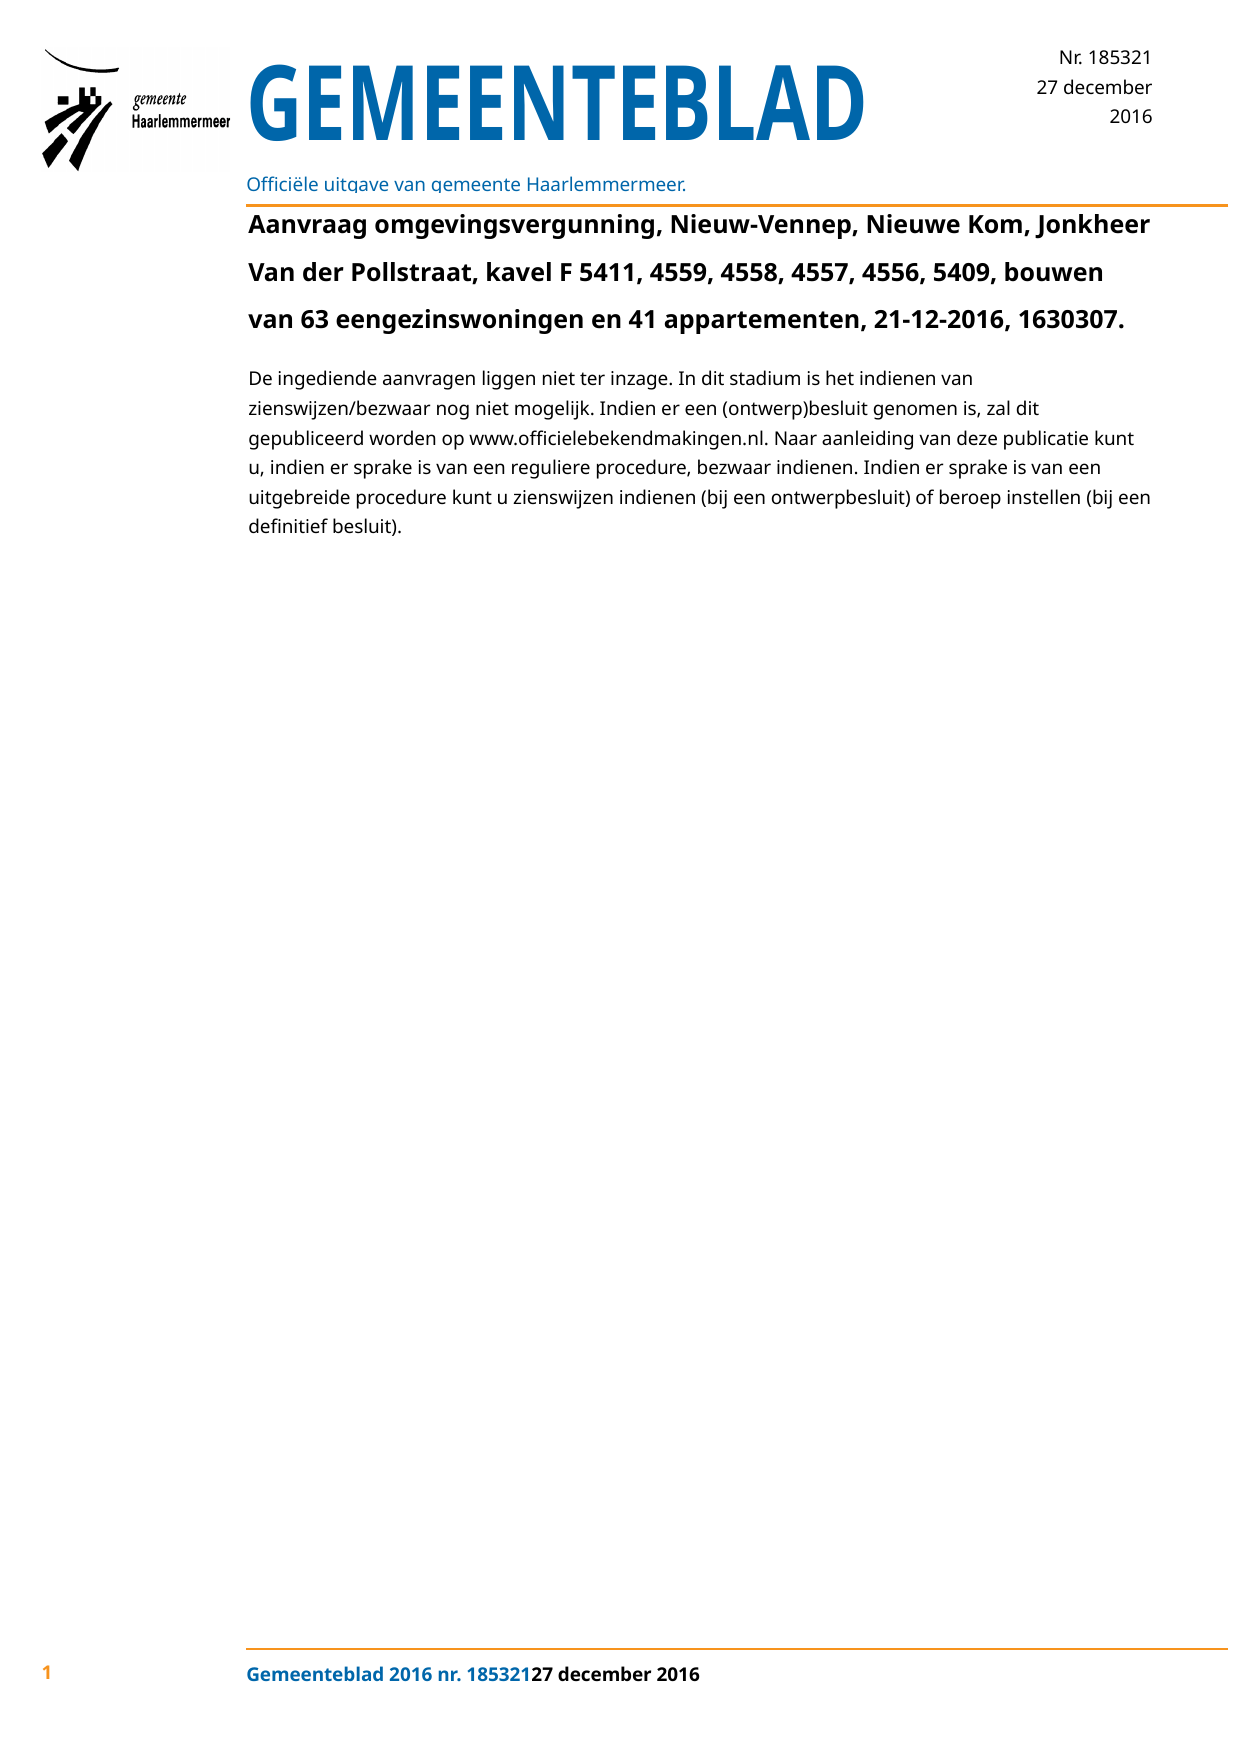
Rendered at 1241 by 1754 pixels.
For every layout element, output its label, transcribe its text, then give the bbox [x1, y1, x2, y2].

text De ingediende aanvragen liggen niet ter inzage. In dit stadium is het indienen van zienswijzen/bezwaar nog niet mogelijk. Indien er een (ontwerp)besluit genomen is, zal dit gepubliceerd worden op www.officielebekendmakingen.nl. Naar aanleiding van deze publicatie kunt u, indien er sprake is van een reguliere procedure, bezwaar indienen. Indien er sprake is van een uitgebreide procedure kunt u zienswijzen indienen (bij een ontwerpbesluit) of beroep instellen (bij een definitief besluit). [248, 366, 1152, 539]
text Aanvraag omgevingsvergunning, Nieuw-Vennep, Nieuwe Kom, Jonkheer Van der Pollstraat, kavel F 5411, 4559, 4558, 4557, 4556, 5409, bouwen van 63 eengezinswoningen en 41 appartementen, 21-12-2016, 1630307. [248, 207, 1152, 336]
picture [41, 47, 231, 172]
